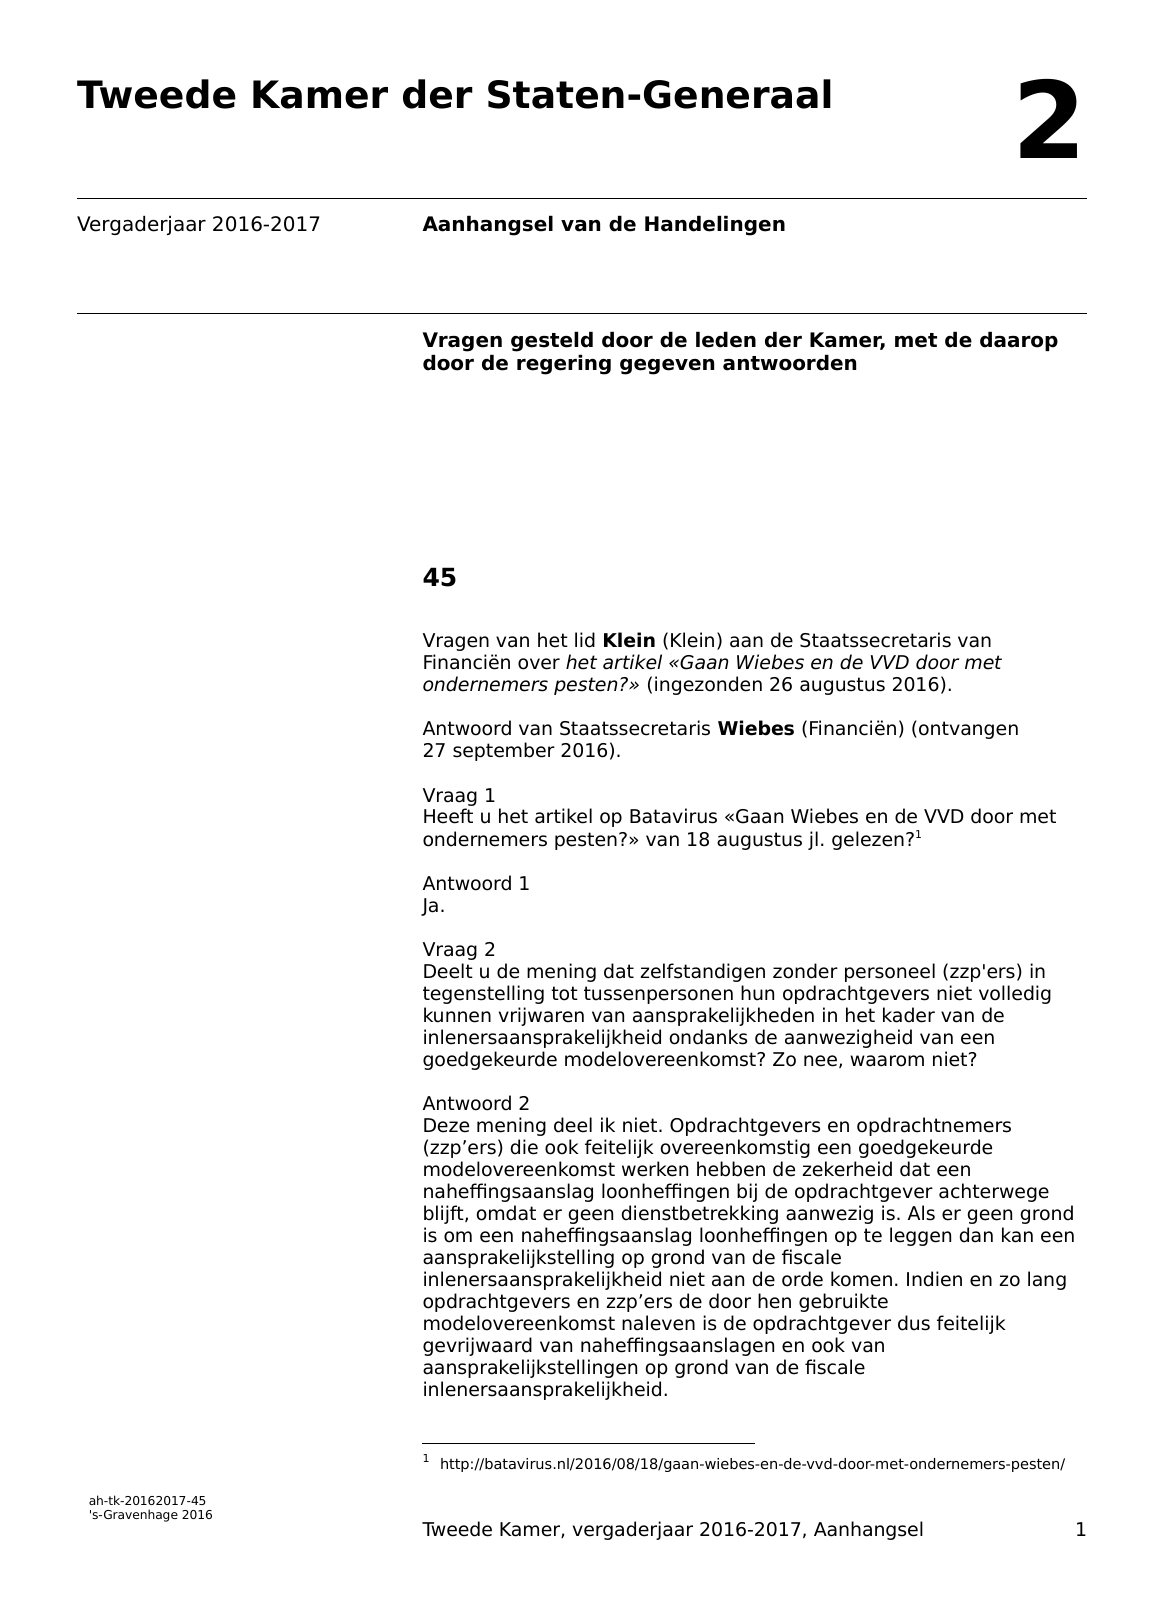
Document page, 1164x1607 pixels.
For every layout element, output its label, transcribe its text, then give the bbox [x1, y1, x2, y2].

text Antwoord 2 [422, 1093, 1087, 1115]
text Deelt u de mening dat zelfstandigen zonder personeel (zzp'ers) in tegenstelling tot tussenpersonen hun opdrachtgevers niet volledig kunnen vrijwaren van aansprakelijkheden in het kader van de inlenersaansprakelijkheid ondanks de aanwezigheid van een goedgekeurde modelovereenkomst? Zo nee, waarom niet? [422, 961, 1087, 1071]
text Antwoord 1 [422, 873, 1087, 894]
text 's-Gravenhage 2016 [88, 1508, 323, 1522]
text http://batavirus.nl/2016/08/18/gaan-wiebes-en-de-vvd-door-met-ondernemers-pesten/ [422, 1452, 1087, 1474]
table_cell Aanhangsel van de Handelingen [422, 199, 1087, 313]
text Vragen van het lid Klein (Klein) aan de Staatssecretaris van Financiën over het artikel «Gaan Wiebes en de VVD door met ondernemers pesten?» (ingezonden 26 augustus 2016). [422, 630, 1087, 696]
text Vraag 1 [422, 784, 1087, 806]
text Heeft u het artikel op Batavirus «Gaan Wiebes en de VVD door met ondernemers pesten?» van 18 augustus jl. gelezen? [422, 806, 1087, 850]
table_header 2 [886, 59, 1087, 198]
text 45 [422, 563, 1087, 592]
text Ja. [422, 894, 1087, 917]
table_cell Vragen gesteld door de leden der Kamer, met de daarop door de regering gegeven antwoorden [422, 314, 1087, 375]
text ah-tk-20162017-45 [88, 1494, 323, 1508]
text Vraag 2 [422, 939, 1087, 961]
table_cell Vergaderjaar 2016-2017 [77, 199, 422, 313]
table_cell [77, 314, 422, 375]
text Antwoord van Staatssecretaris Wiebes (Financiën) (ontvangen 27 september 2016). [422, 718, 1087, 762]
table_header Tweede Kamer der Staten-Generaal [77, 59, 886, 198]
text Deze mening deel ik niet. Opdrachtgevers en opdrachtnemers (zzp’ers) die ook feitelijk overeenkomstig een goedgekeurde modelovereenkomst werken hebben de zekerheid dat een naheffingsaanslag loonheffingen bij de opdrachtgever achterwege blijft, omdat er geen dienstbetrekking aanwezig is. Als er geen grond is om een naheffingsaanslag loonheffingen op te leggen dan kan een aansprakelijkstelling op grond van de fiscale inlenersaansprakelijkheid niet aan de orde komen. Indien en zo lang opdrachtgevers en zzp’ers de door hen gebruikte modelovereenkomst naleven is de opdrachtgever dus feitelijk gevrijwaard van naheffingsaanslagen en ook van aansprakelijkstellingen op grond van de fiscale inlenersaansprakelijkheid. [422, 1115, 1087, 1401]
